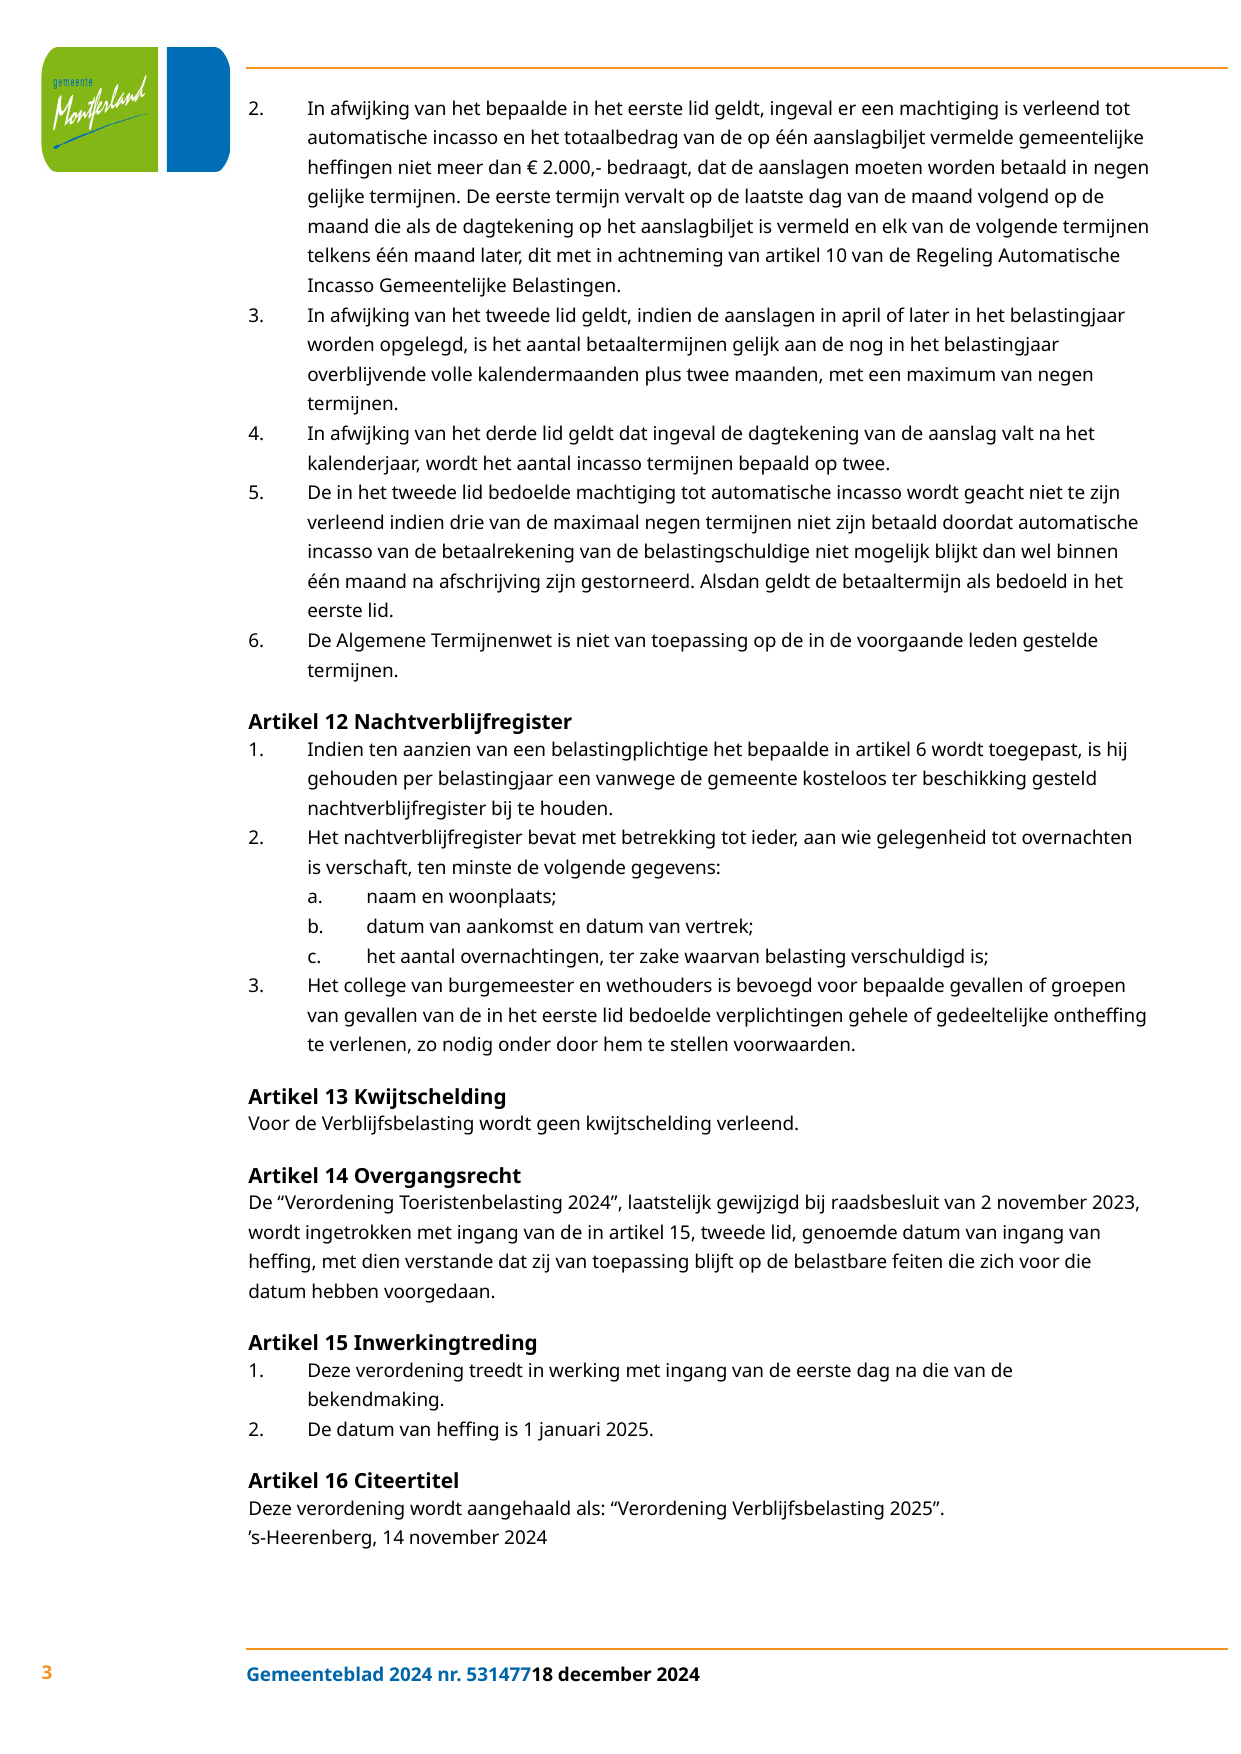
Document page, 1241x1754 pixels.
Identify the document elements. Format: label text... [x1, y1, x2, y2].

list Het college van burgemeester en wethouders is bevoegd voor bepaalde gevallen of groepen van gevallen van de in het eerste lid bedoelde verplichtingen gehele of gedeeltelijke ontheffing te verlenen, zo nodig onder door hem te stellen voorwaarden. [248, 972, 1152, 1057]
list het aantal overnachtingen, ter zake waarvan belasting verschuldigd is; [307, 943, 1152, 968]
list Indien ten aanzien van een belastingplichtige het bepaalde in artikel 6 wordt toegepast, is hij gehouden per belastingjaar een vanwege de gemeente kosteloos ter beschikking gesteld nachtverblijfregister bij te houden. [248, 736, 1152, 821]
text De “Verordening Toeristenbelasting 2024”, laatstelijk gewijzigd bij raadsbesluit van 2 november 2023, wordt ingetrokken met ingang van de in artikel 15, tweede lid, genoemde datum van ingang van heffing, met dien verstande dat zij van toepassing blijft op de belastbare feiten die zich voor die datum hebben voorgedaan. [248, 1189, 1152, 1304]
text Artikel 12 Nachtverblijfregister [248, 707, 1152, 736]
list Deze verordening treedt in werking met ingang van de eerste dag na die van de bekendmaking. [248, 1357, 1152, 1412]
list In afwijking van het derde lid geldt dat ingeval de dagtekening van de aanslag valt na het kalenderjaar, wordt het aantal incasso termijnen bepaald op twee. [248, 420, 1152, 476]
list De Algemene Termijnenwet is niet van toepassing op de in de voorgaande leden gestelde termijnen. [248, 627, 1152, 683]
text Deze verordening wordt aangehaald als: “Verordening Verblijfsbelasting 2025”. [248, 1495, 1152, 1521]
list datum van aankomst en datum van vertrek; [307, 913, 1152, 939]
list De in het tweede lid bedoelde machtiging tot automatische incasso wordt geacht niet te zijn verleend indien drie van de maximaal negen termijnen niet zijn betaald doordat automatische incasso van de betaalrekening van de belastingschuldige niet mogelijk blijkt dan wel binnen één maand na afschrijving zijn gestorneerd. Alsdan geldt de betaaltermijn als bedoeld in het eerste lid. [248, 479, 1152, 623]
text Artikel 15 Inwerkingtreding [248, 1328, 1152, 1357]
text Voor de Verblijfsbelasting wordt geen kwijtschelding verleend. [248, 1110, 1152, 1136]
list naam en woonplaats; [307, 884, 1152, 909]
text Artikel 16 Citeertitel [248, 1466, 1152, 1495]
text Artikel 14 Overgangsrecht [248, 1161, 1152, 1189]
picture [41, 47, 231, 172]
list In afwijking van het bepaalde in het eerste lid geldt, ingeval er een machtiging is verleend tot automatische incasso en het totaalbedrag van de op één aanslagbiljet vermelde gemeentelijke heffingen niet meer dan € 2.000,- bedraagt, dat de aanslagen moeten worden betaald in negen gelijke termijnen. De eerste termijn vervalt op de laatste dag van de maand volgend op de maand die als de dagtekening op het aanslagbiljet is vermeld en elk van de volgende termijnen telkens één maand later, dit met in achtneming van artikel 10 van de Regeling Automatische Incasso Gemeentelijke Belastingen. [248, 95, 1152, 298]
text ’s-Heerenberg, 14 november 2024 [248, 1524, 1152, 1550]
list Het nachtverblijfregister bevat met betrekking tot ieder, aan wie gelegenheid tot overnachten is verschaft, ten minste de volgende gegevens: [248, 824, 1152, 880]
list De datum van heffing is 1 januari 2025. [248, 1416, 1152, 1442]
list In afwijking van het tweede lid geldt, indien de aanslagen in april of later in het belastingjaar worden opgelegd, is het aantal betaaltermijnen gelijk aan de nog in het belastingjaar overblijvende volle kalendermaanden plus twee maanden, met een maximum van negen termijnen. [248, 302, 1152, 416]
text Artikel 13 Kwijtschelding [248, 1082, 1152, 1110]
